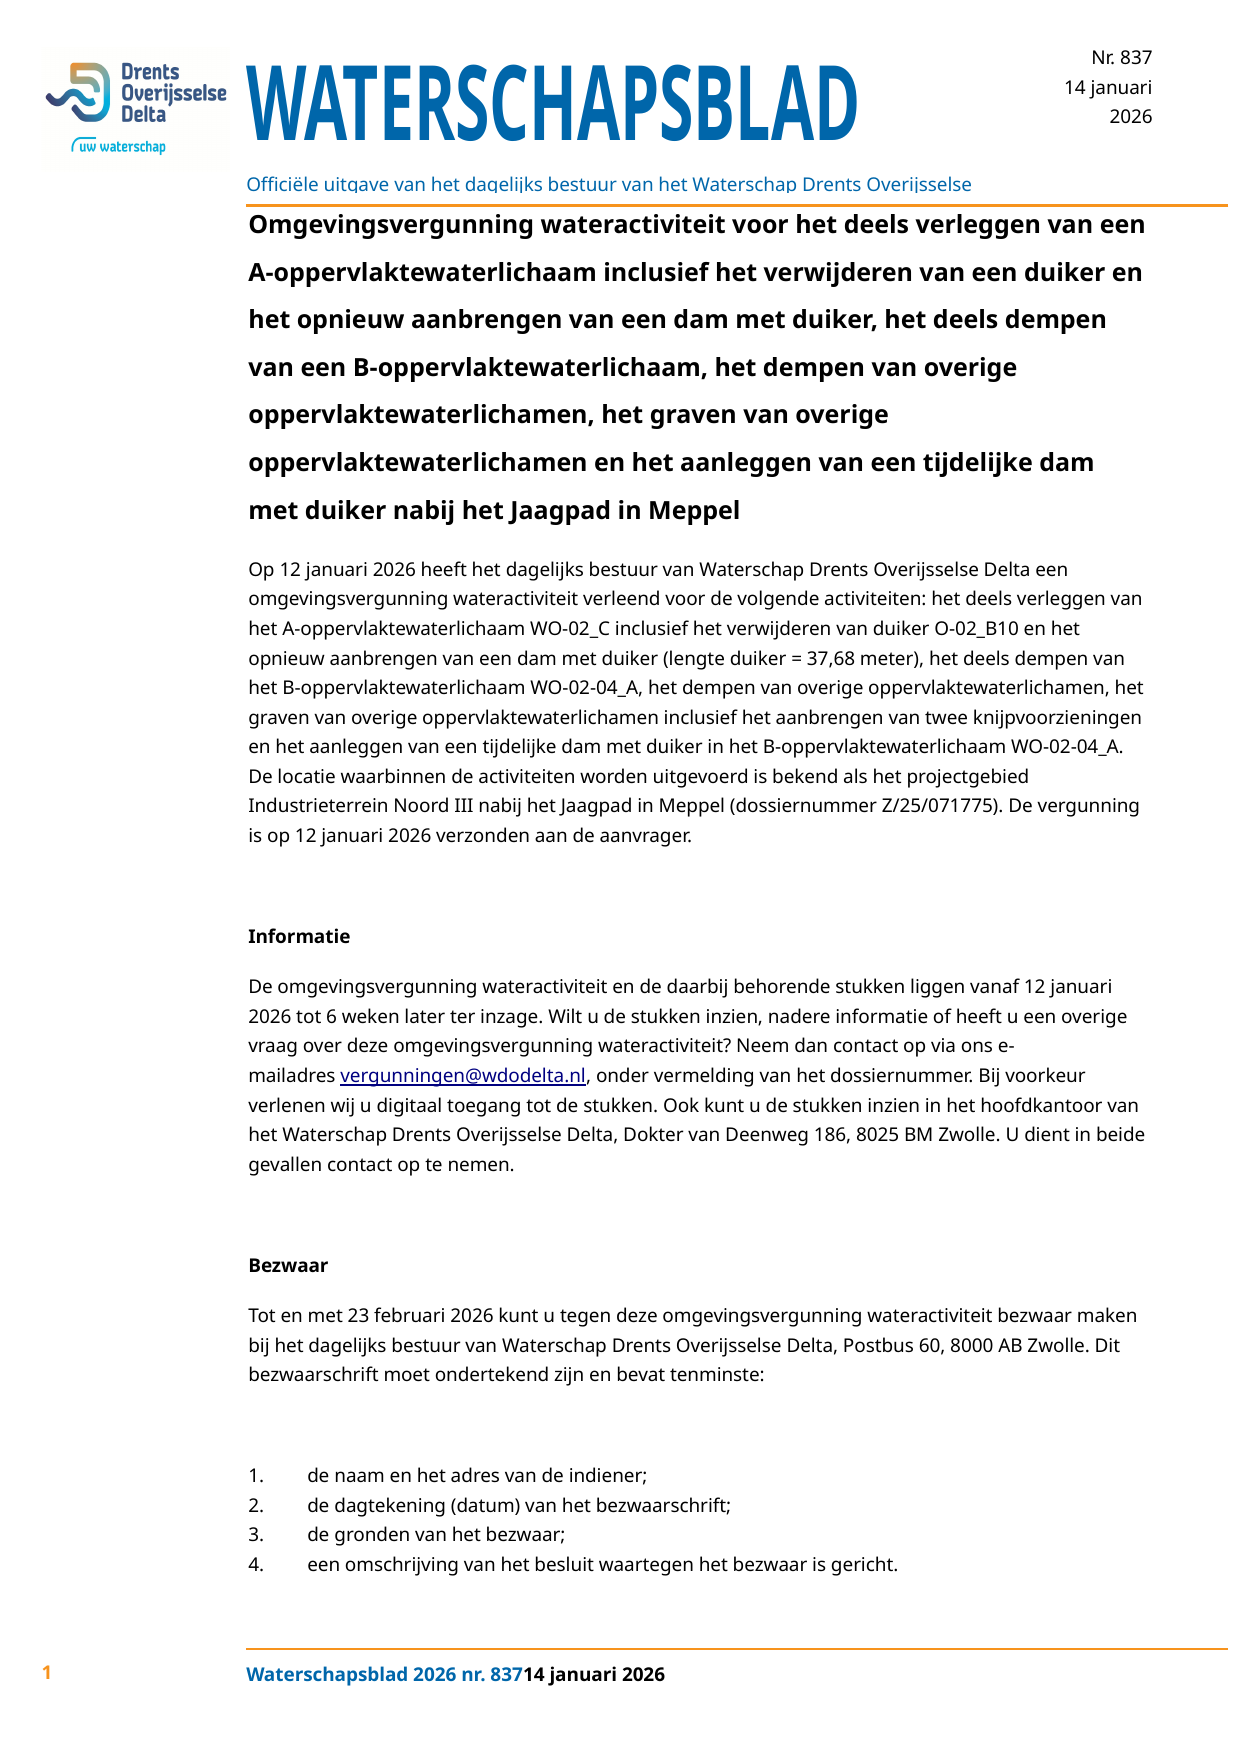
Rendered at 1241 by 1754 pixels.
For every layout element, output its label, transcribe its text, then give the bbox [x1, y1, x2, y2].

list de naam en het adres van de indiener; [248, 1462, 1152, 1488]
text De omgevingsvergunning wateractiviteit en de daarbij behorende stukken liggen vanaf 12 januari 2026 tot 6 weken later ter inzage. Wilt u de stukken inzien, nadere informatie of heeft u een overige vraag over deze omgevingsvergunning wateractiviteit? Neem dan contact op via ons e-mailadres vergunningen@wdodelta.nl, onder vermelding van het dossiernummer. Bij voorkeur verlenen wij u digitaal toegang tot de stukken. Ook kunt u de stukken inzien in het hoofdkantoor van het Waterschap Drents Overijsselse Delta, Dokter van Deenweg 186, 8025 BM Zwolle. U dient in beide gevallen contact op te nemen. [248, 973, 1152, 1177]
text Bezwaar [248, 1252, 1152, 1277]
list een omschrijving van het besluit waartegen het bezwaar is gericht. [248, 1551, 1152, 1577]
text Omgevingsvergunning wateractiviteit voor het deels verleggen van een A-oppervlaktewaterlichaam inclusief het verwijderen van een duiker en het opnieuw aanbrengen van een dam met duiker, het deels dempen van een B-oppervlaktewaterlichaam, het dempen van overige oppervlaktewaterlichamen, het graven van overige oppervlaktewaterlichamen en het aanleggen van een tijdelijke dam met duiker nabij het Jaagpad in Meppel [248, 207, 1152, 526]
text Informatie [248, 923, 1152, 949]
list de dagtekening (datum) van het bezwaarschrift; [248, 1492, 1152, 1517]
text Op 12 januari 2026 heeft het dagelijks bestuur van Waterschap Drents Overijsselse Delta een omgevingsvergunning wateractiviteit verleend voor de volgende activiteiten: het deels verleggen van het A-oppervlaktewaterlichaam WO-02_C inclusief het verwijderen van duiker O-02_B10 en het opnieuw aanbrengen van een dam met duiker (lengte duiker = 37,68 meter), het deels dempen van het B-oppervlaktewaterlichaam WO-02-04_A, het dempen van overige oppervlaktewaterlichamen, het graven van overige oppervlaktewaterlichamen inclusief het aanbrengen van twee knijpvoorzieningen en het aanleggen van een tijdelijke dam met duiker in het B-oppervlaktewaterlichaam WO-02-04_A. De locatie waarbinnen de activiteiten worden uitgevoerd is bekend als het projectgebied Industrieterrein Noord III nabij het Jaagpad in Meppel (dossiernummer Z/25/071775). De vergunning is op 12 januari 2026 verzonden aan de aanvrager. [248, 556, 1152, 848]
list de gronden van het bezwaar; [248, 1521, 1152, 1547]
text Tot en met 23 februari 2026 kunt u tegen deze omgevingsvergunning wateractiviteit bezwaar maken bij het dagelijks bestuur van Waterschap Drents Overijsselse Delta, Postbus 60, 8000 AB Zwolle. Dit bezwaarschrift moet ondertekend zijn en bevat tenminste: [248, 1302, 1152, 1387]
picture [41, 47, 231, 172]
